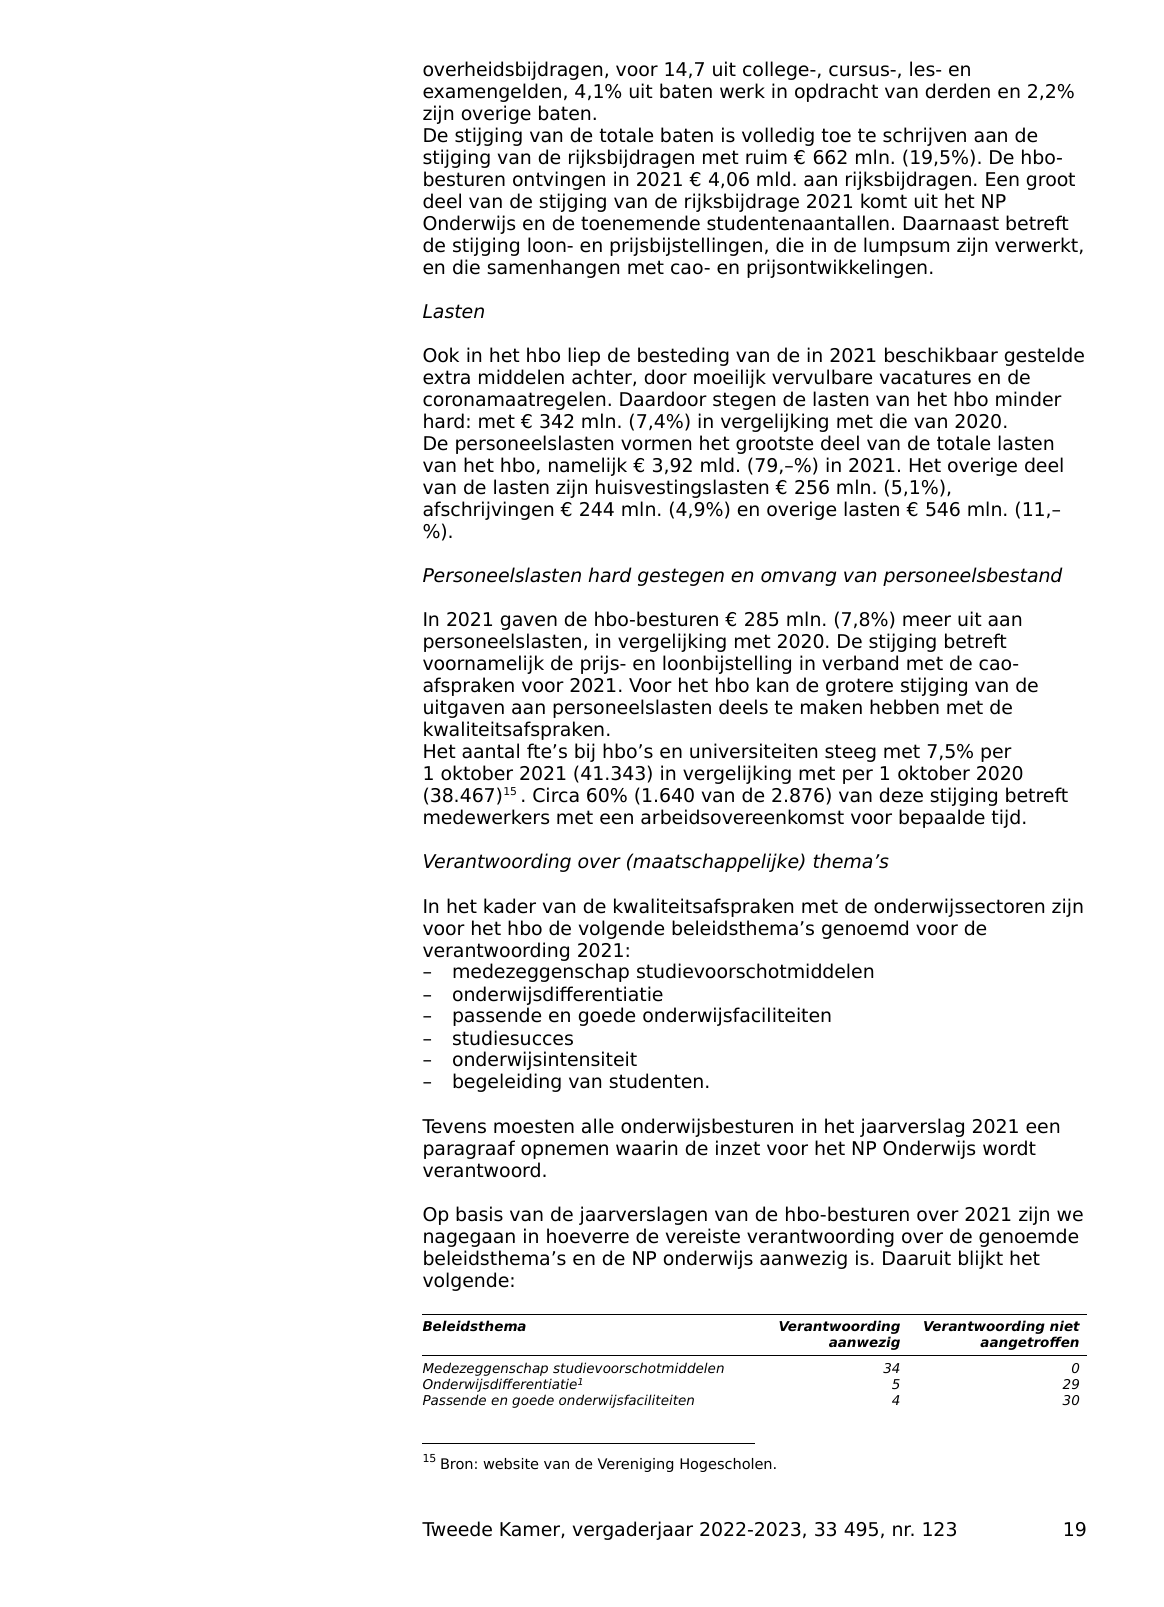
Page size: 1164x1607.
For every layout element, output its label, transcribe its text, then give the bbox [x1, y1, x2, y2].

subtitle Lasten [422, 301, 1087, 323]
table_cell 30 [908, 1393, 1087, 1408]
table_cell 4 [746, 1393, 907, 1408]
text Het aantal fte’s bij hbo’s en universiteiten steeg met 7,5% per 1 oktober 2021 (41.343) in vergelijking met per 1 oktober 2020 (38.467). Circa 60% (1.640 van de 2.876) van deze stijging betreft medewerkers met een arbeidsovereenkomst voor bepaalde tijd. [422, 741, 1087, 829]
table_header Verantwoording aanwezig [746, 1315, 907, 1355]
text De stijging van de totale baten is volledig toe te schrijven aan de stijging van de rijksbijdragen met ruim € 662 mln. (19,5%). De hbo-besturen ontvingen in 2021 € 4,06 mld. aan rijksbijdragen. Een groot deel van de stijging van de rijksbijdrage 2021 komt uit het NP Onderwijs en de toenemende studentenaantallen. Daarnaast betreft de stijging loon- en prijsbijstellingen, die in de lumpsum zijn verwerkt, en die samenhangen met cao- en prijsontwikkelingen. [422, 125, 1087, 279]
text Bron: website van de Vereniging Hogescholen. [422, 1452, 1087, 1474]
table_header Beleidsthema [422, 1315, 746, 1355]
table_cell 0 [908, 1356, 1087, 1377]
table_cell Passende en goede onderwijsfaciliteiten [422, 1393, 746, 1408]
table_cell 34 [746, 1356, 907, 1377]
text – passende en goede onderwijsfaciliteiten [422, 1005, 1087, 1027]
table_cell 5 [746, 1377, 907, 1392]
text In het kader van de kwaliteitsafspraken met de onderwijssectoren zijn voor het hbo de volgende beleidsthema’s genoemd voor de verantwoording 2021: [422, 896, 1087, 961]
table_header Verantwoording niet aangetroffen [908, 1315, 1087, 1355]
text – medezeggenschap studievoorschotmiddelen [422, 961, 1087, 983]
text – studiesucces [422, 1027, 1087, 1049]
subtitle Personeelslasten hard gestegen en omvang van personeelsbestand [422, 565, 1087, 587]
text – onderwijsintensiteit [422, 1049, 1087, 1071]
table_cell Medezeggenschap studievoorschotmiddelen [422, 1356, 746, 1377]
table_cell Onderwijsdifferentiatie1 [422, 1377, 746, 1392]
table_cell 29 [908, 1377, 1087, 1392]
text overheidsbijdragen, voor 14,7 uit college-, cursus-, les- en examengelden, 4,1% uit baten werk in opdracht van derden en 2,2% zijn overige baten. [422, 59, 1087, 125]
text Tevens moesten alle onderwijsbesturen in het jaarverslag 2021 een paragraaf opnemen waarin de inzet voor het NP Onderwijs wordt verantwoord. [422, 1116, 1087, 1181]
text Op basis van de jaarverslagen van de hbo-besturen over 2021 zijn we nagegaan in hoeverre de vereiste verantwoording over de genoemde beleidsthema’s en de NP onderwijs aanwezig is. Daaruit blijkt het volgende: [422, 1204, 1087, 1292]
text In 2021 gaven de hbo-besturen € 285 mln. (7,8%) meer uit aan personeelslasten, in vergelijking met 2020. De stijging betreft voornamelijk de prijs- en loonbijstelling in verband met de cao-afspraken voor 2021. Voor het hbo kan de grotere stijging van de uitgaven aan personeelslasten deels te maken hebben met de kwaliteitsafspraken. [422, 609, 1087, 741]
text – onderwijsdifferentiatie [422, 983, 1087, 1005]
text – begeleiding van studenten. [422, 1071, 1087, 1093]
text Ook in het hbo liep de besteding van de in 2021 beschikbaar gestelde extra middelen achter, door moeilijk vervulbare vacatures en de coronamaatregelen. Daardoor stegen de lasten van het hbo minder hard: met € 342 mln. (7,4%) in vergelijking met die van 2020. [422, 345, 1087, 433]
text De personeelslasten vormen het grootste deel van de totale lasten van het hbo, namelijk € 3,92 mld. (79,–%) in 2021. Het overige deel van de lasten zijn huisvestingslasten € 256 mln. (5,1%), afschrijvingen € 244 mln. (4,9%) en overige lasten € 546 mln. (11,–%). [422, 433, 1087, 543]
subtitle Verantwoording over (maatschappelijke) thema’s [422, 851, 1087, 873]
